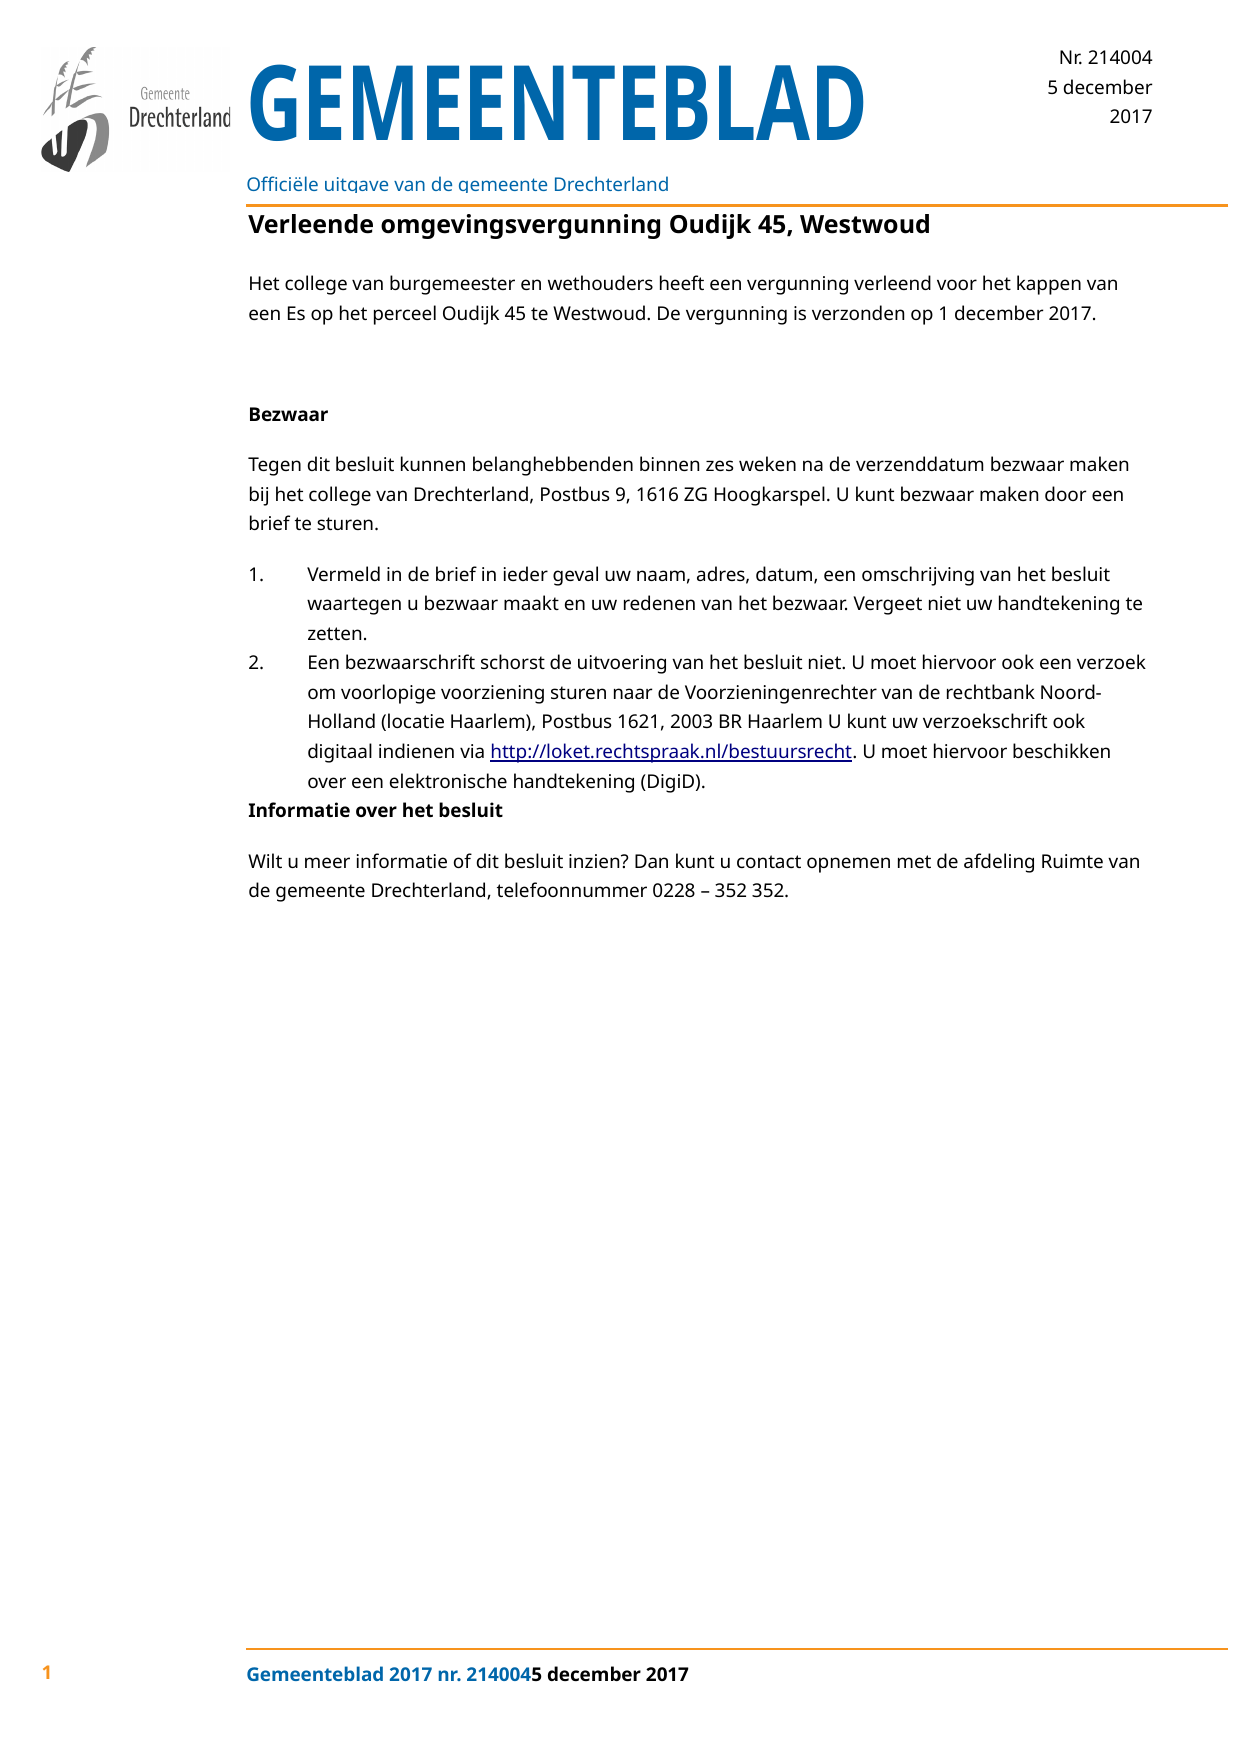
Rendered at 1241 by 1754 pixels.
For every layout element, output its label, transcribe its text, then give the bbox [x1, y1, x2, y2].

text Tegen dit besluit kunnen belanghebbenden binnen zes weken na de verzenddatum bezwaar maken bij het college van Drechterland, Postbus 9, 1616 ZG Hoogkarspel. U kunt bezwaar maken door een brief te sturen. [248, 451, 1152, 536]
text Informatie over het besluit [248, 797, 1152, 823]
text Het college van burgemeester en wethouders heeft een vergunning verleend voor het kappen van een Es op het perceel Oudijk 45 te Westwoud. De vergunning is verzonden op 1 december 2017. [248, 270, 1152, 326]
text Bezwaar [248, 401, 1152, 426]
text Wilt u meer informatie of dit besluit inzien? Dan kunt u contact opnemen met de afdeling Ruimte van de gemeente Drechterland, telefoonnummer 0228 – 352 352. [248, 848, 1152, 903]
picture [41, 47, 231, 172]
list Vermeld in de brief in ieder geval uw naam, adres, datum, een omschrijving van het besluit waartegen u bezwaar maakt en uw redenen van het bezwaar. Vergeet niet uw handtekening te zetten. [248, 561, 1152, 646]
list Een bezwaarschrift schorst de uitvoering van het besluit niet. U moet hiervoor ook een verzoek om voorlopige voorziening sturen naar de Voorzieningenrechter van de rechtbank Noord-Holland (locatie Haarlem), Postbus 1621, 2003 BR Haarlem U kunt uw verzoekschrift ook digitaal indienen via http://loket.rechtspraak.nl/bestuursrecht. U moet hiervoor beschikken over een elektronische handtekening (DigiD). [248, 649, 1152, 793]
text Verleende omgevingsvergunning Oudijk 45, Westwoud [248, 207, 1152, 241]
